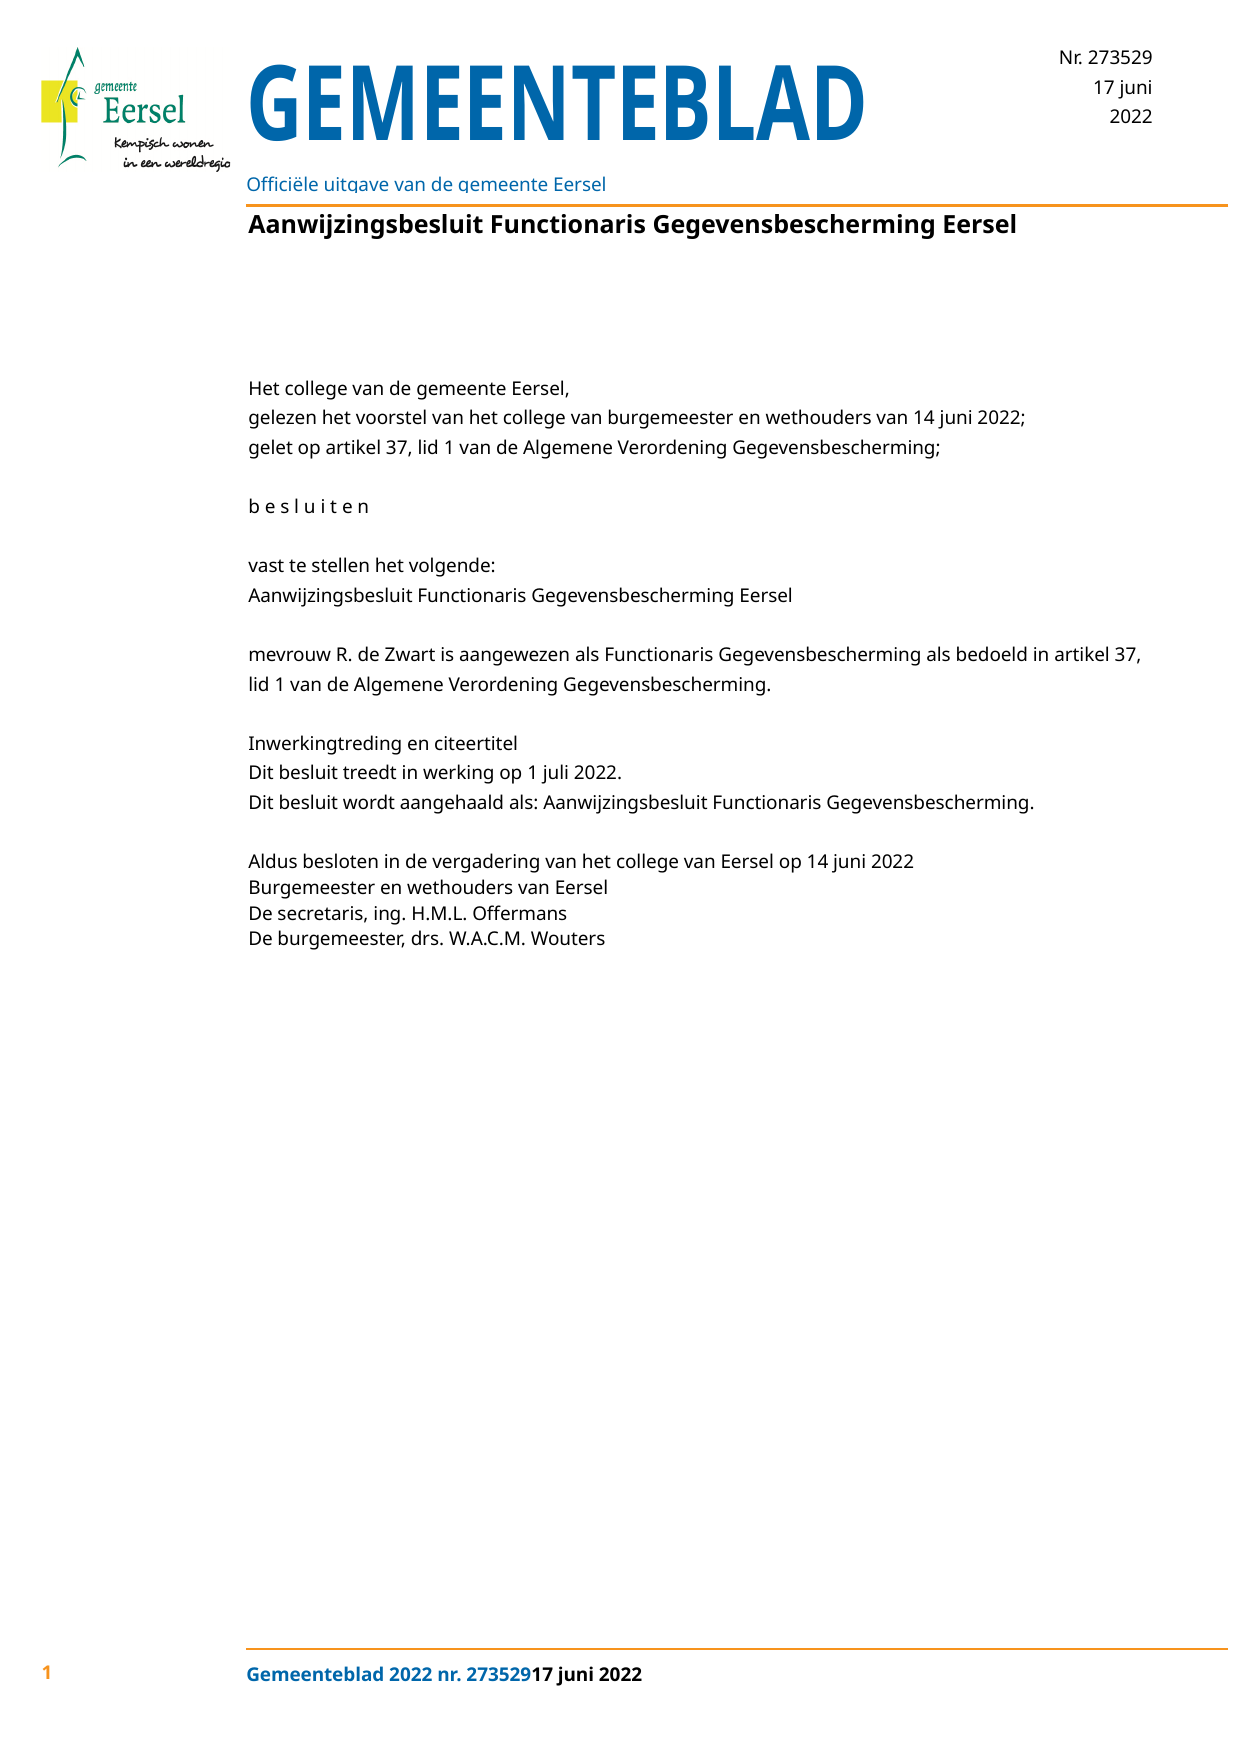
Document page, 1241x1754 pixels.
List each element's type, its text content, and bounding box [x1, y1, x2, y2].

text Aanwijzingsbesluit Functionaris Gegevensbescherming Eersel [248, 582, 1152, 608]
text gelezen het voorstel van het college van burgemeester en wethouders van 14 juni 2022; [248, 404, 1152, 430]
text Burgemeester en wethouders van Eersel [248, 874, 1152, 900]
text gelet op artikel 37, lid 1 van de Algemene Verordening Gegevensbescherming; [248, 434, 1152, 460]
text Inwerkingtreding en citeertitel [248, 730, 1152, 756]
text Aanwijzingsbesluit Functionaris Gegevensbescherming Eersel [248, 207, 1152, 241]
text Aldus besloten in de vergadering van het college van Eersel op 14 juni 2022 [248, 848, 1152, 874]
picture [41, 47, 231, 172]
text Dit besluit treedt in werking op 1 juli 2022. [248, 759, 1152, 785]
text De secretaris, ing. H.M.L. Offermans [248, 900, 1152, 925]
text Dit besluit wordt aangehaald als: Aanwijzingsbesluit Functionaris Gegevensbescherming. [248, 789, 1152, 815]
text Het college van de gemeente Eersel, [248, 375, 1152, 401]
text mevrouw R. de Zwart is aangewezen als Functionaris Gegevensbescherming als bedoeld in artikel 37, lid 1 van de Algemene Verordening Gegevensbescherming. [248, 641, 1152, 696]
text De burgemeester, drs. W.A.C.M. Wouters [248, 925, 1152, 951]
text vast te stellen het volgende: [248, 552, 1152, 578]
text b e s l u i t e n [248, 493, 1152, 519]
